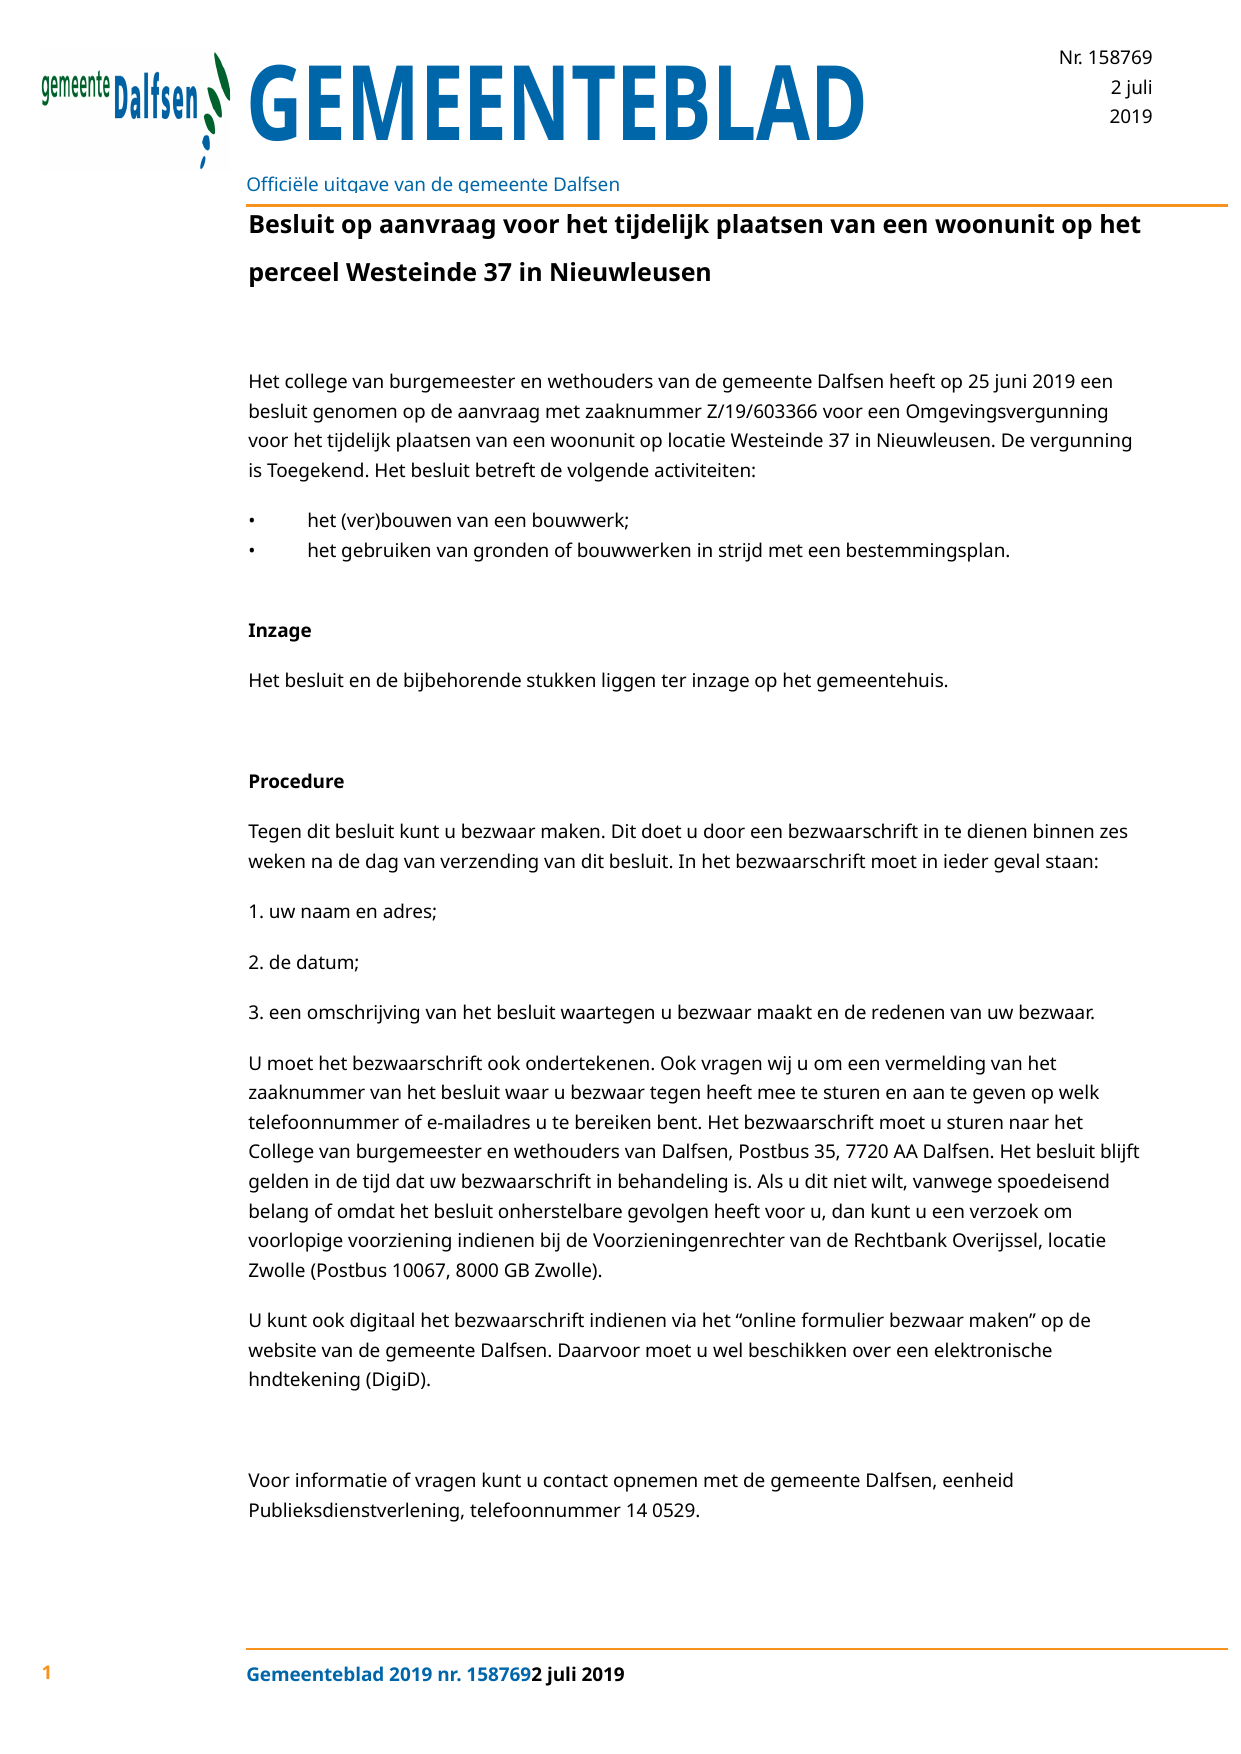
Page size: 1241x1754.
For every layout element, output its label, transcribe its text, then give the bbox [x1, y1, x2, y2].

text Procedure [248, 768, 1152, 794]
text Besluit op aanvraag voor het tijdelijk plaatsen van een woonunit op het perceel Westeinde 37 in Nieuwleusen [248, 207, 1152, 288]
text Tegen dit besluit kunt u bezwaar maken. Dit doet u door een bezwaarschrift in te dienen binnen zes weken na de dag van verzending van dit besluit. In het bezwaarschrift moet in ieder geval staan: [248, 819, 1152, 874]
text U moet het bezwaarschrift ook ondertekenen. Ook vragen wij u om een vermelding van het zaaknummer van het besluit waar u bezwaar tegen heeft mee te sturen en aan te geven op welk telefoonnummer of e-mailadres u te bereiken bent. Het bezwaarschrift moet u sturen naar het College van burgemeester en wethouders van Dalfsen, Postbus 35, 7720 AA Dalfsen. Het besluit blijft gelden in de tijd dat uw bezwaarschrift in behandeling is. Als u dit niet wilt, vanwege spoedeisend belang of omdat het besluit onherstelbare gevolgen heeft voor u, dan kunt u een verzoek om voorlopige voorziening indienen bij de Voorzieningenrechter van de Rechtbank Overijssel, locatie Zwolle (Postbus 10067, 8000 GB Zwolle). [248, 1050, 1152, 1283]
text 3. een omschrijving van het besluit waartegen u bezwaar maakt en de redenen van uw bezwaar. [248, 999, 1152, 1025]
text Het college van burgemeester en wethouders van de gemeente Dalfsen heeft op 25 juni 2019 een besluit genomen op de aanvraag met zaaknummer Z/19/603366 voor een Omgevingsvergunning voor het tijdelijk plaatsen van een woonunit op locatie Westeinde 37 in Nieuwleusen. De vergunning is Toegekend. Het besluit betreft de volgende activiteiten: [248, 368, 1152, 483]
text U kunt ook digitaal het bezwaarschrift indienen via het “online formulier bezwaar maken” op de website van de gemeente Dalfsen. Daarvoor moet u wel beschikken over een elektronische hndtekening (DigiD). [248, 1307, 1152, 1392]
text 2. de datum; [248, 949, 1152, 975]
text 1. uw naam en adres; [248, 899, 1152, 924]
picture [41, 47, 231, 172]
text Het besluit en de bijbehorende stukken liggen ter inzage op het gemeentehuis. [248, 667, 1152, 693]
list het (ver)bouwen van een bouwwerk; [248, 507, 1152, 533]
text Inzage [248, 617, 1152, 643]
text Voor informatie of vragen kunt u contact opnemen met de gemeente Dalfsen, eenheid Publieksdienstverlening, telefoonnummer 14 0529. [248, 1467, 1152, 1523]
list het gebruiken van gronden of bouwwerken in strijd met een bestemmingsplan. [248, 537, 1152, 563]
